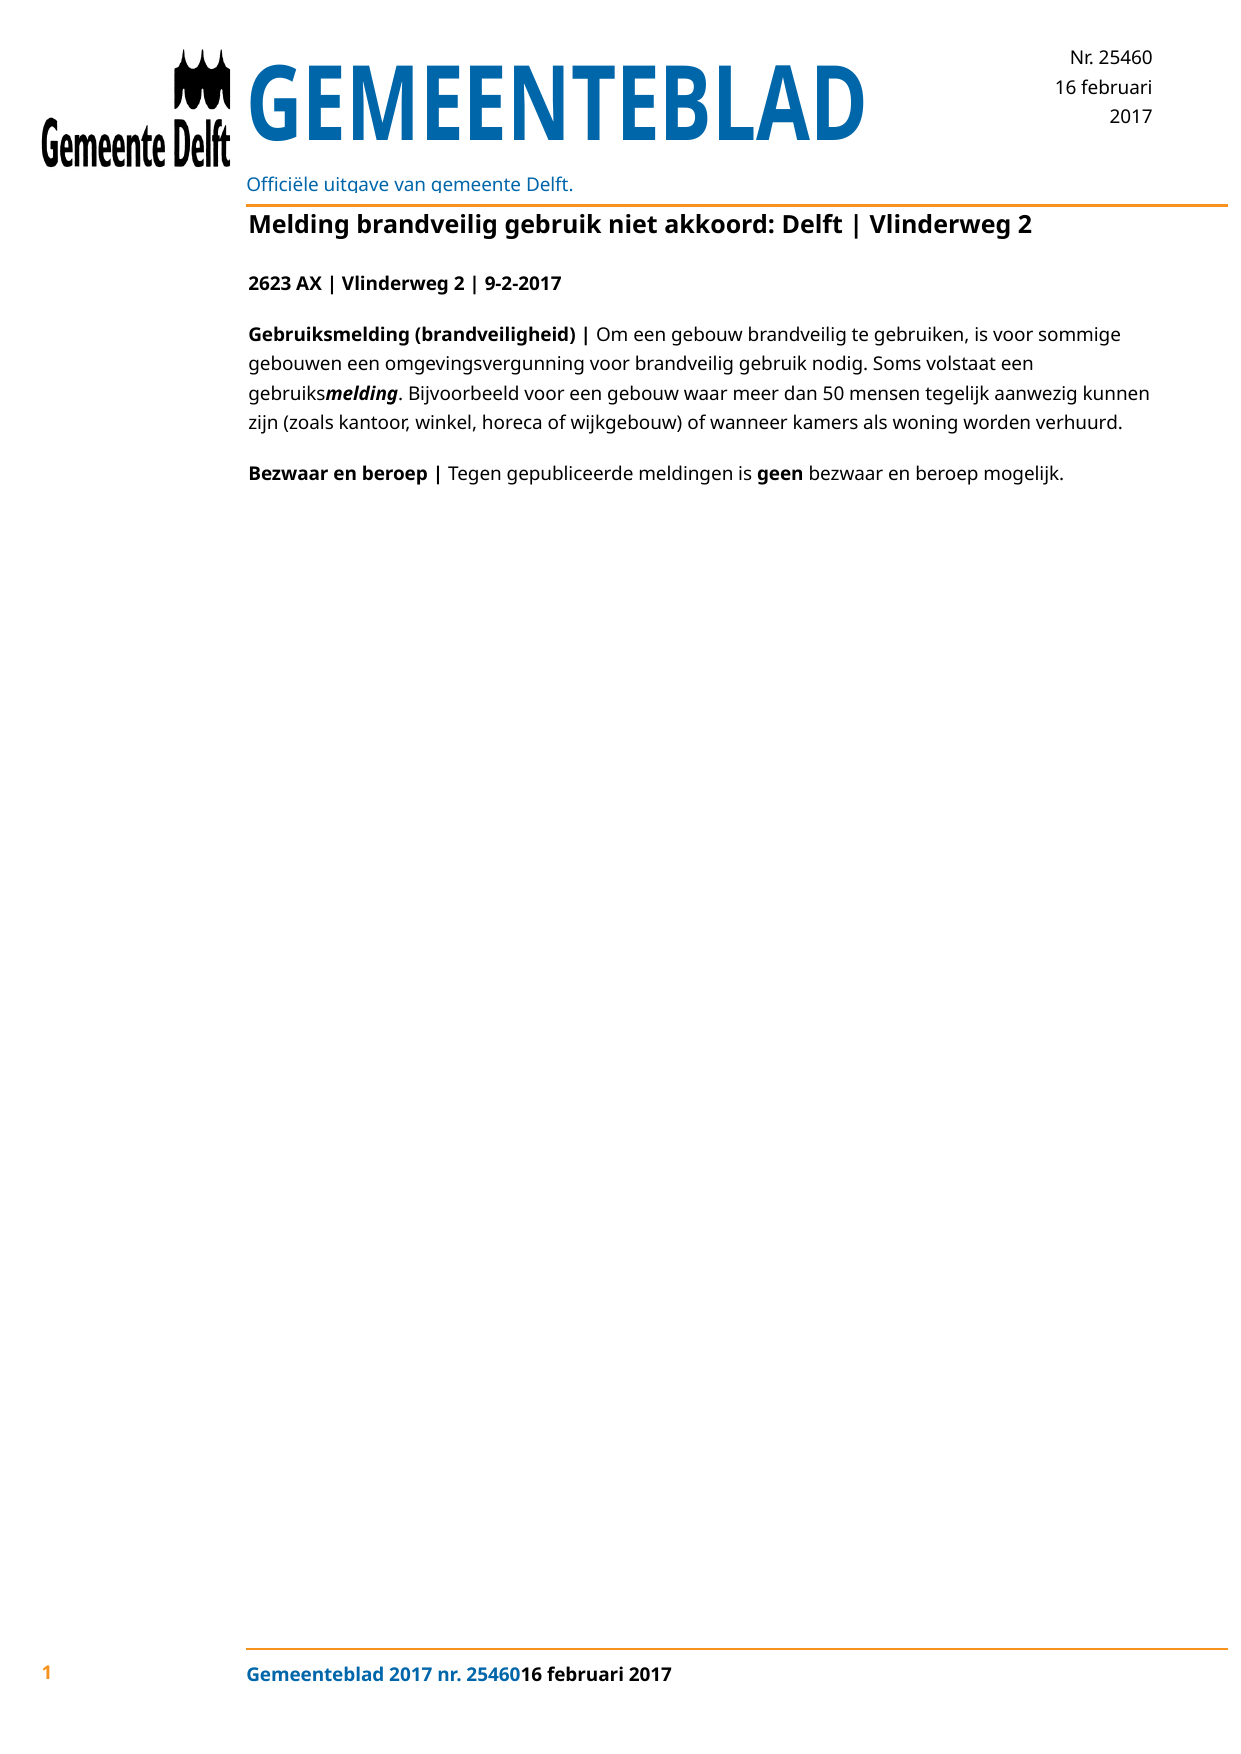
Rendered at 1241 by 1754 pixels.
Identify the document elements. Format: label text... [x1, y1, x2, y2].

text 2623 AX | Vlinderweg 2 | 9-2-2017 [248, 270, 1152, 296]
text Gebruiksmelding (brandveiligheid) | Om een gebouw brandveilig te gebruiken, is voor sommige gebouwen een omgevingsvergunning voor brandveilig gebruik nodig. Soms volstaat een gebruiksmelding. Bijvoorbeeld voor een gebouw waar meer dan 50 mensen tegelijk aanwezig kunnen zijn (zoals kantoor, winkel, horeca of wijkgebouw) of wanneer kamers als woning worden verhuurd. [248, 321, 1152, 435]
text Bezwaar en beroep | Tegen gepubliceerde meldingen is geen bezwaar en beroep mogelijk. [248, 460, 1152, 486]
text Melding brandveilig gebruik niet akkoord: Delft | Vlinderweg 2 [248, 207, 1152, 241]
picture [41, 47, 231, 172]
